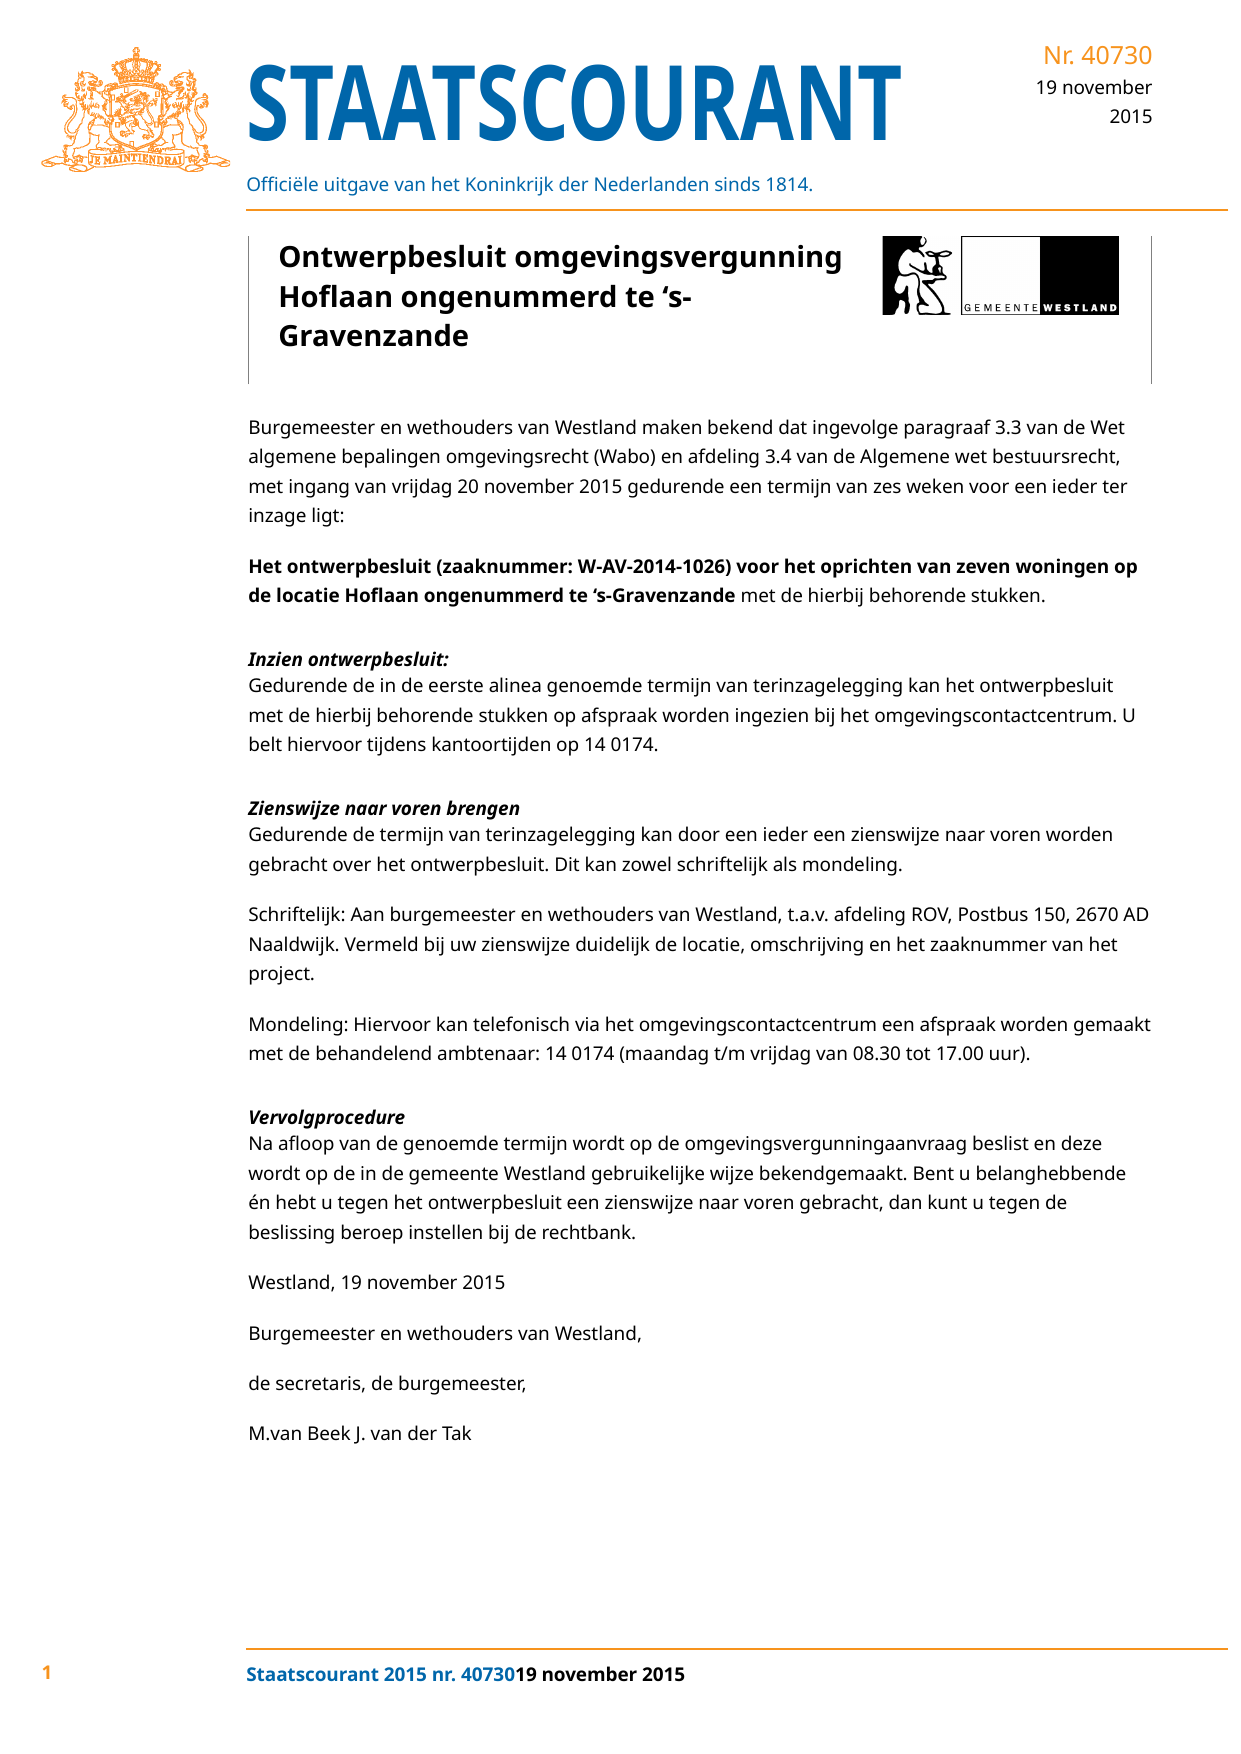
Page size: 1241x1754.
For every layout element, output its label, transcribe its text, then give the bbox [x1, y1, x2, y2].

text de secretaris, de burgemeester, [248, 1370, 1152, 1396]
table_header [850, 236, 1151, 384]
text Gedurende de in de eerste alinea genoemde termijn van terinzagelegging kan het ontwerpbesluit met de hierbij behorende stukken op afspraak worden ingezien bij het omgevingscontactcentrum. U belt hiervoor tijdens kantoortijden op 14 0174. [248, 672, 1152, 757]
text Westland, 19 november 2015 [248, 1269, 1152, 1295]
text Na afloop van de genoemde termijn wordt op de omgevingsvergunningaanvraag beslist en deze wordt op de in de gemeente Westland gebruikelijke wijze bekendgemaakt. Bent u belanghebbende én hebt u tegen het ontwerpbesluit een zienswijze naar voren gebracht, dan kunt u tegen de beslissing beroep instellen bij de rechtbank. [248, 1130, 1152, 1244]
picture [882, 236, 1119, 315]
text Vervolgprocedure [248, 1104, 1152, 1130]
text M.van Beek J. van der Tak [248, 1421, 1152, 1446]
table_header Ontwerpbesluit omgevingsvergunning Hoflaan ongenummerd te ‘s-Gravenzande [249, 236, 850, 384]
picture [41, 47, 231, 172]
text Gedurende de termijn van terinzagelegging kan door een ieder een zienswijze naar voren worden gebracht over het ontwerpbesluit. Dit kan zowel schriftelijk als mondeling. [248, 821, 1152, 877]
text Zienswijze naar voren brengen [248, 796, 1152, 821]
text Het ontwerpbesluit (zaaknummer: W-AV-2014-1026) voor het oprichten van zeven woningen op de locatie Hoflaan ongenummerd te ‘s-Gravenzande met de hierbij behorende stukken. [248, 553, 1152, 608]
text Schriftelijk: Aan burgemeester en wethouders van Westland, t.a.v. afdeling ROV, Postbus 150, 2670 AD Naaldwijk. Vermeld bij uw zienswijze duidelijk de locatie, omschrijving en het zaaknummer van het project. [248, 901, 1152, 986]
text Burgemeester en wethouders van Westland maken bekend dat ingevolge paragraaf 3.3 van de Wet algemene bepalingen omgevingsrecht (Wabo) en afdeling 3.4 van de Algemene wet bestuursrecht, met ingang van vrijdag 20 november 2015 gedurende een termijn van zes weken voor een ieder ter inzage ligt: [248, 414, 1152, 528]
text Mondeling: Hiervoor kan telefonisch via het omgevingscontactcentrum een afspraak worden gemaakt met de behandelend ambtenaar: 14 0174 (maandag t/m vrijdag van 08.30 tot 17.00 uur). [248, 1011, 1152, 1066]
text Burgemeester en wethouders van Westland, [248, 1320, 1152, 1345]
text Inzien ontwerpbesluit: [248, 647, 1152, 672]
